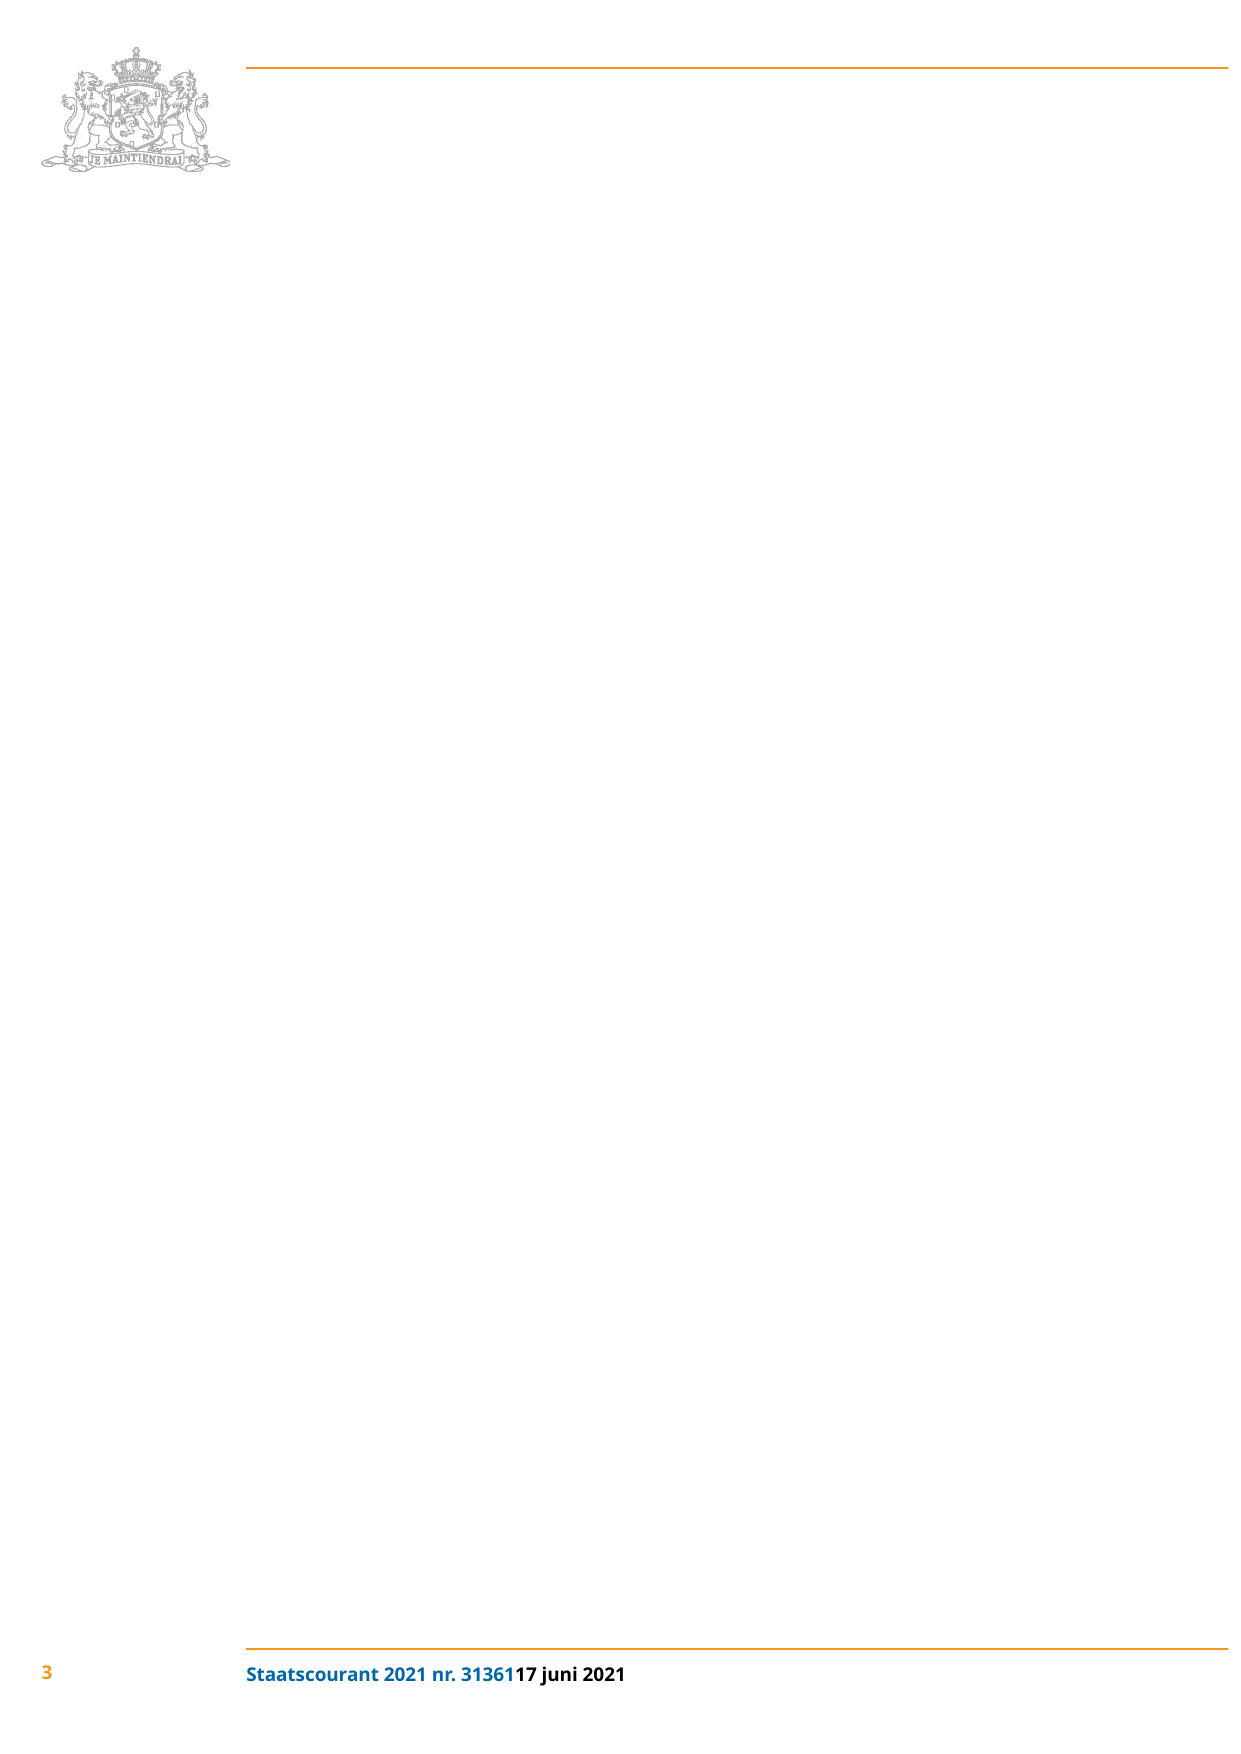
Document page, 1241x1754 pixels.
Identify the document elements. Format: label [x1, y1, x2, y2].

picture [41, 47, 231, 172]
